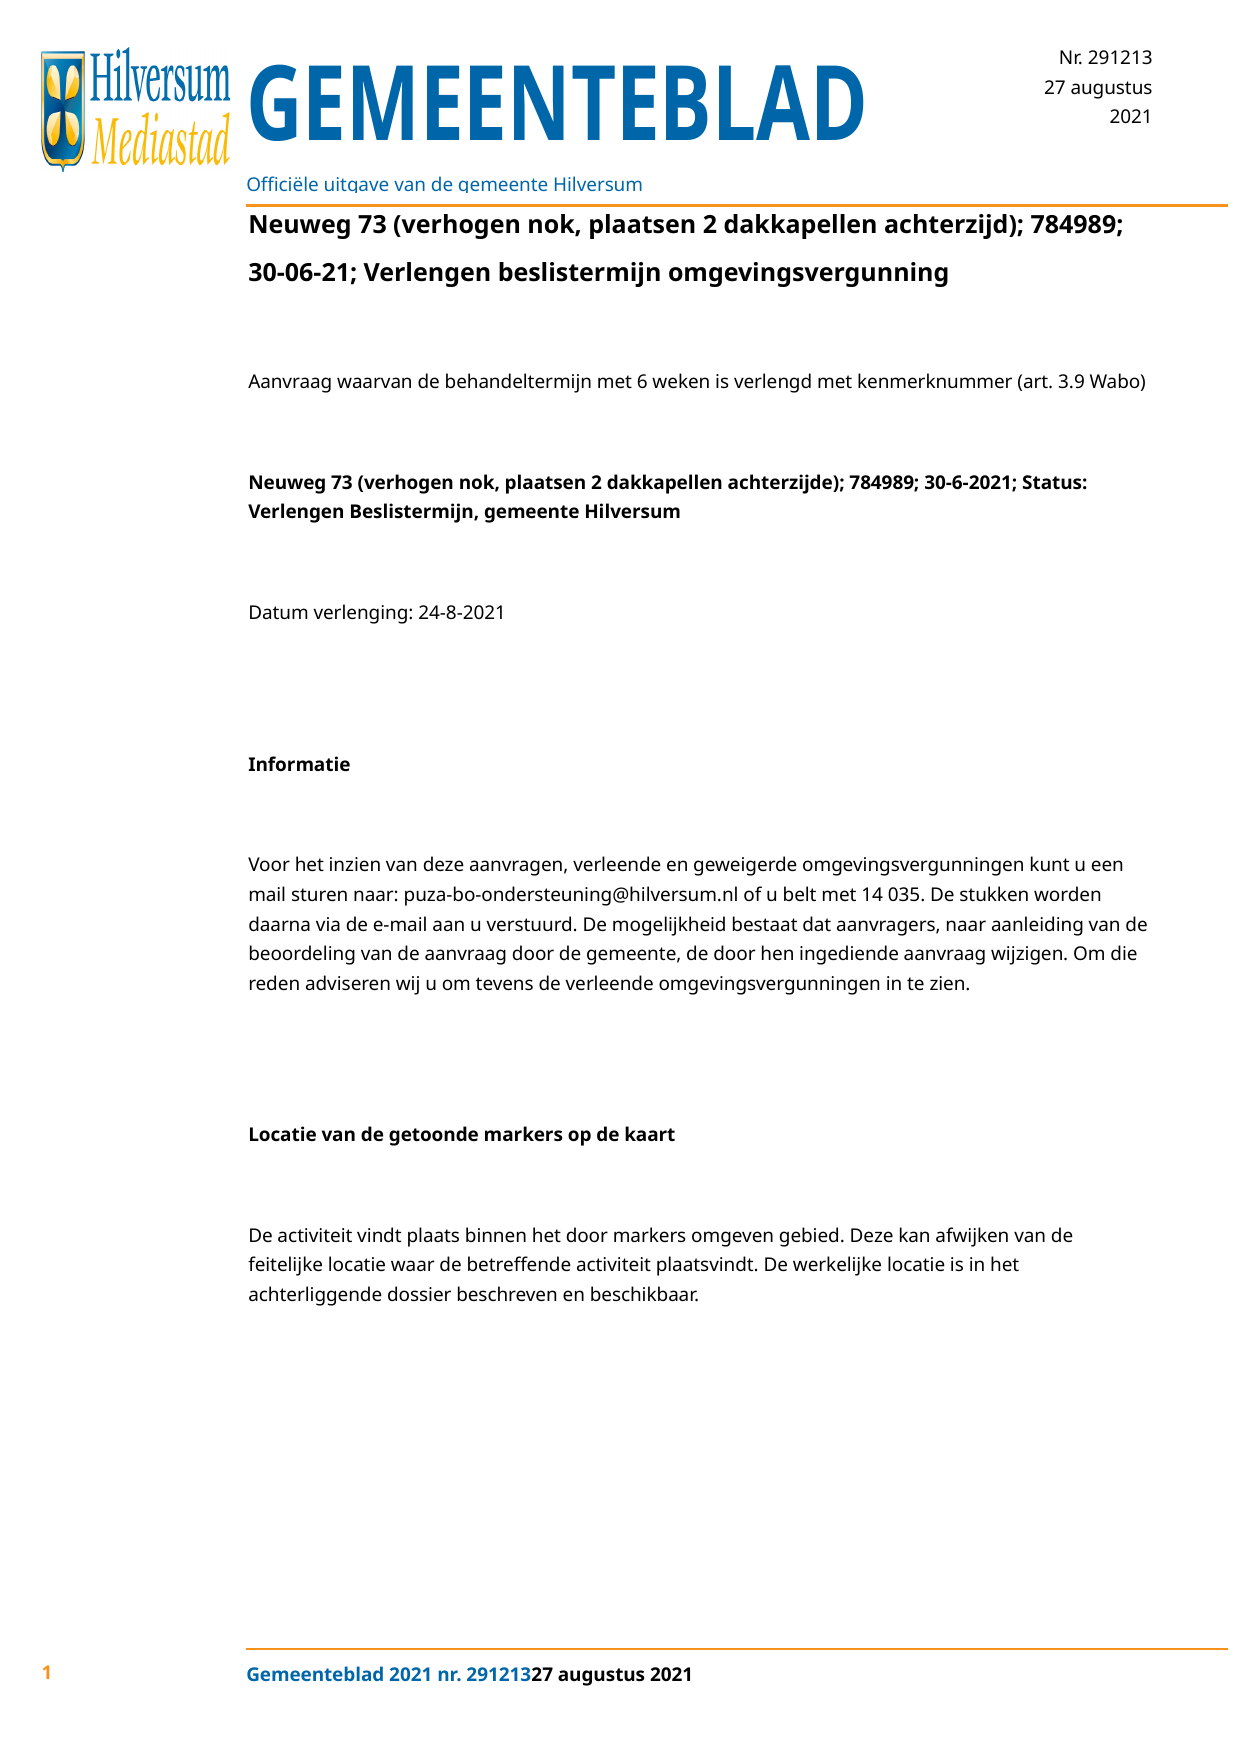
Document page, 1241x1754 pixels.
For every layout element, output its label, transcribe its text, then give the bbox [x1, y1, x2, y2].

text De activiteit vindt plaats binnen het door markers omgeven gebied. Deze kan afwijken van de feitelijke locatie waar de betreffende activiteit plaatsvindt. De werkelijke locatie is in het achterliggende dossier beschreven en beschikbaar. [248, 1222, 1152, 1307]
text Aanvraag waarvan de behandeltermijn met 6 weken is verlengd met kenmerknummer (art. 3.9 Wabo) [248, 368, 1152, 394]
text Voor het inzien van deze aanvragen, verleende en geweigerde omgevingsvergunningen kunt u een mail sturen naar: puza-bo-ondersteuning@hilversum.nl of u belt met 14 035. De stukken worden daarna via de e-mail aan u verstuurd. De mogelijkheid bestaat dat aanvragers, naar aanleiding van de beoordeling van de aanvraag door de gemeente, de door hen ingediende aanvraag wijzigen. Om die reden adviseren wij u om tevens de verleende omgevingsvergunningen in te zien. [248, 852, 1152, 996]
text Neuweg 73 (verhogen nok, plaatsen 2 dakkapellen achterzijd); 784989; 30-06-21; Verlengen beslistermijn omgevingsvergunning [248, 207, 1152, 288]
text Informatie [248, 751, 1152, 777]
picture [41, 47, 231, 172]
text Datum verlenging: 24-8-2021 [248, 599, 1152, 625]
text Neuweg 73 (verhogen nok, plaatsen 2 dakkapellen achterzijde); 784989; 30-6-2021; Status: Verlengen Beslistermijn, gemeente Hilversum [248, 469, 1152, 524]
text Locatie van de getoonde markers op de kaart [248, 1121, 1152, 1147]
